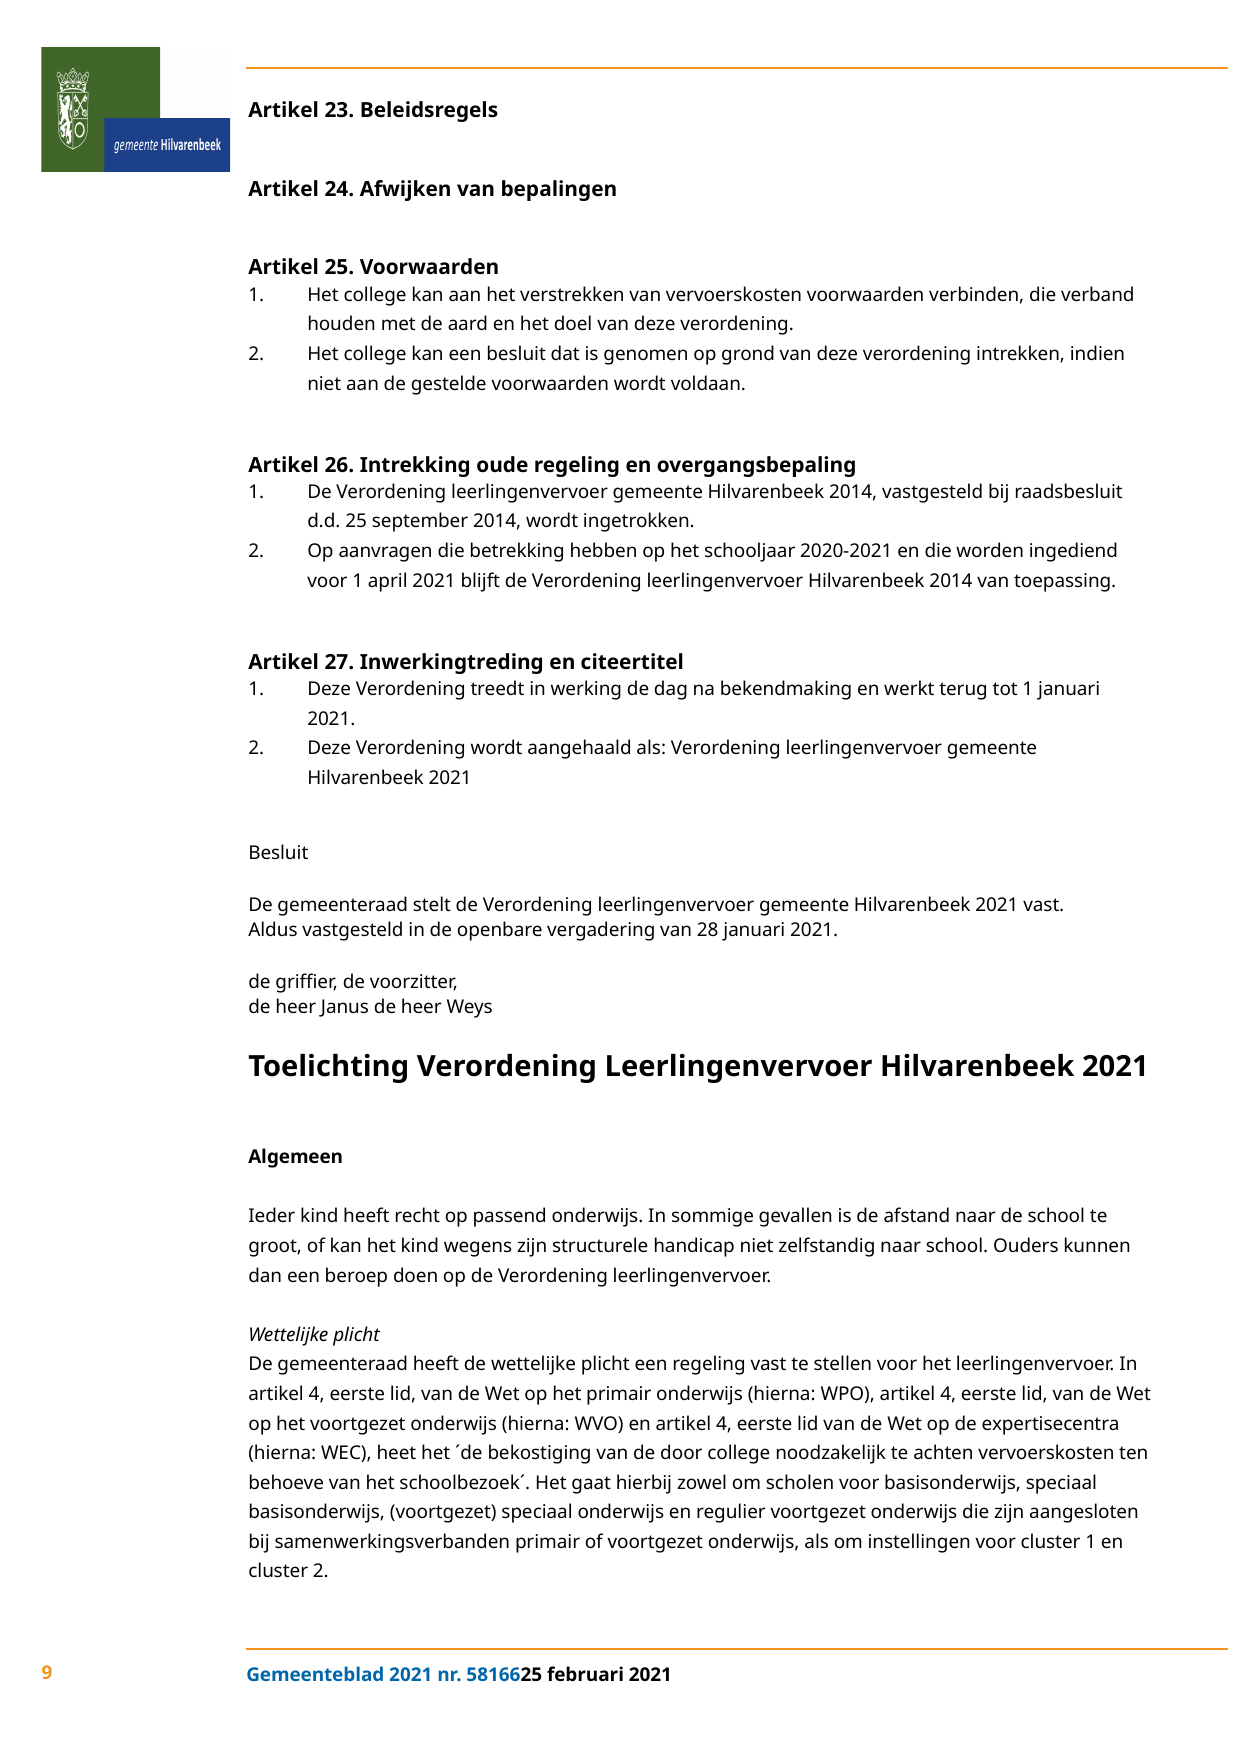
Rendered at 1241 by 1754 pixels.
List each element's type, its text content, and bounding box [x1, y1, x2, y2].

list Deze Verordening wordt aangehaald als: Verordening leerlingenvervoer gemeente Hilvarenbeek 2021 [248, 734, 1152, 790]
text Algemeen [248, 1143, 1152, 1169]
list Op aanvragen die betrekking hebben op het schooljaar 2020-2021 en die worden ingediend voor 1 april 2021 blijft de Verordening leerlingenvervoer Hilvarenbeek 2014 van toepassing. [248, 537, 1152, 593]
list Het college kan een besluit dat is genomen op grond van deze verordening intrekken, indien niet aan de gestelde voorwaarden wordt voldaan. [248, 340, 1152, 395]
text De gemeenteraad stelt de Verordening leerlingenvervoer gemeente Hilvarenbeek 2021 vast. [248, 891, 1152, 916]
list De Verordening leerlingenvervoer gemeente Hilvarenbeek 2014, vastgesteld bij raadsbesluit d.d. 25 september 2014, wordt ingetrokken. [248, 478, 1152, 533]
text Wettelijke plicht [248, 1321, 1152, 1347]
text Ieder kind heeft recht op passend onderwijs. In sommige gevallen is de afstand naar de school te groot, of kan het kind wegens zijn structurele handicap niet zelfstandig naar school. Ouders kunnen dan een beroep doen op de Verordening leerlingenvervoer. [248, 1203, 1152, 1288]
list Het college kan aan het verstrekken van vervoerskosten voorwaarden verbinden, die verband houden met de aard en het doel van deze verordening. [248, 281, 1152, 336]
text Besluit [248, 839, 1152, 865]
text de griffier, de voorzitter, [248, 968, 1152, 994]
text Artikel 26. Intrekking oude regeling en overgangsbepaling [248, 450, 1152, 478]
text Aldus vastgesteld in de openbare vergadering van 28 januari 2021. [248, 916, 1152, 942]
text Artikel 27. Inwerkingtreding en citeertitel [248, 647, 1152, 675]
text Artikel 25. Voorwaarden [248, 252, 1152, 281]
picture [41, 47, 231, 172]
text Artikel 23. Beleidsregels [248, 95, 1152, 123]
text Artikel 24. Afwijken van bepalingen [248, 174, 1152, 202]
list Deze Verordening treedt in werking de dag na bekendmaking en werkt terug tot 1 januari 2021. [248, 675, 1152, 731]
text Toelichting Verordening Leerlingenvervoer Hilvarenbeek 2021 [248, 1045, 1152, 1085]
text De gemeenteraad heeft de wettelijke plicht een regeling vast te stellen voor het leerlingenvervoer. In artikel 4, eerste lid, van de Wet op het primair onderwijs (hierna: WPO), artikel 4, eerste lid, van de Wet op het voortgezet onderwijs (hierna: WVO) en artikel 4, eerste lid van de Wet op de expertisecentra (hierna: WEC), heet het ´de bekostiging van de door college noodzakelijk te achten vervoerskosten ten behoeve van het schoolbezoek´. Het gaat hierbij zowel om scholen voor basisonderwijs, speciaal basisonderwijs, (voortgezet) speciaal onderwijs en regulier voortgezet onderwijs die zijn aangesloten bij samenwerkingsverbanden primair of voortgezet onderwijs, als om instellingen voor cluster 1 en cluster 2. [248, 1351, 1152, 1583]
text de heer Janus de heer Weys [248, 994, 1152, 1019]
